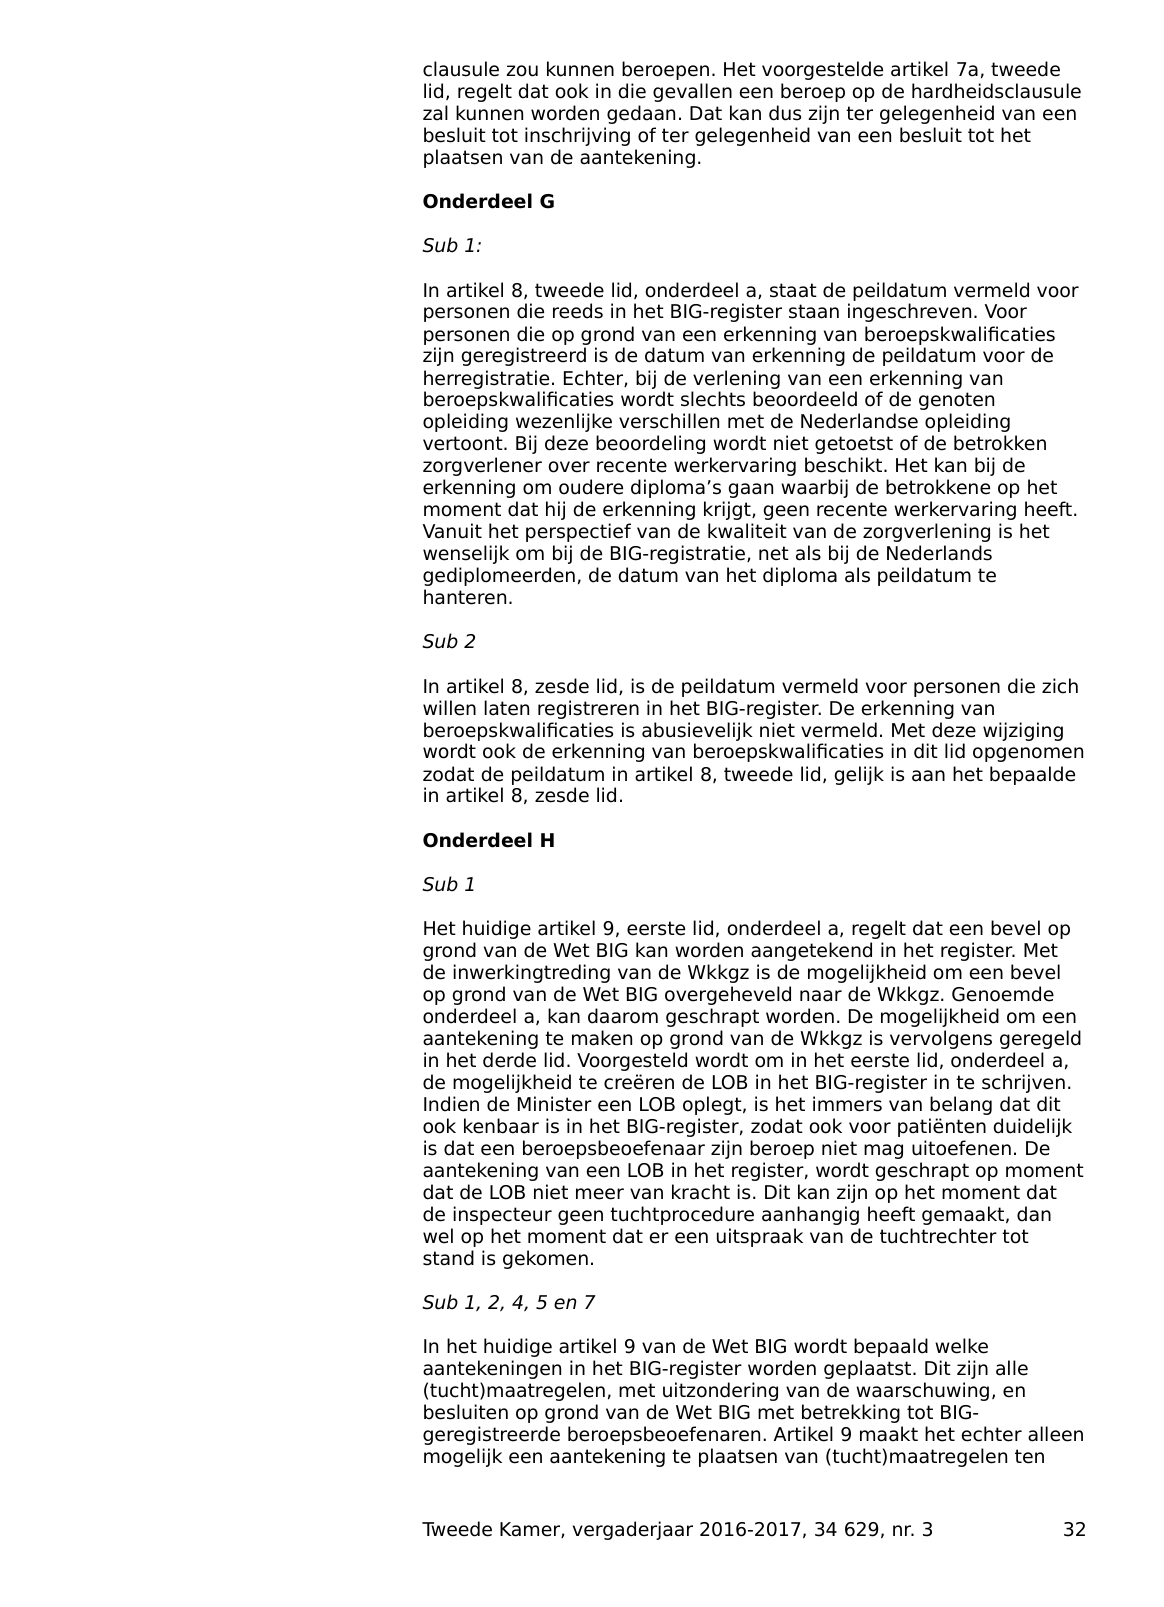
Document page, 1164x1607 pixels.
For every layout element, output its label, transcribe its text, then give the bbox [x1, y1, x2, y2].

text In artikel 8, zesde lid, is de peildatum vermeld voor personen die zich willen laten registreren in het BIG-register. De erkenning van beroepskwalificaties is abusievelijk niet vermeld. Met deze wijziging wordt ook de erkenning van beroepskwalificaties in dit lid opgenomen zodat de peildatum in artikel 8, tweede lid, gelijk is aan het bepaalde in artikel 8, zesde lid. [422, 676, 1087, 807]
subtitle Sub 1 [422, 874, 1087, 896]
subtitle Onderdeel G [422, 191, 1087, 213]
text clausule zou kunnen beroepen. Het voorgestelde artikel 7a, tweede lid, regelt dat ook in die gevallen een beroep op de hardheidsclausule zal kunnen worden gedaan. Dat kan dus zijn ter gelegenheid van een besluit tot inschrijving of ter gelegenheid van een besluit tot het plaatsen van de aantekening. [422, 59, 1087, 169]
text In het huidige artikel 9 van de Wet BIG wordt bepaald welke aantekeningen in het BIG-register worden geplaatst. Dit zijn alle (tucht)maatregelen, met uitzondering van de waarschuwing, en besluiten op grond van de Wet BIG met betrekking tot BIG-geregistreerde beroepsbeoefenaren. Artikel 9 maakt het echter alleen mogelijk een aantekening te plaatsen van (tucht)maatregelen ten [422, 1336, 1087, 1468]
subtitle Sub 1: [422, 235, 1087, 257]
subtitle Sub 2 [422, 631, 1087, 653]
subtitle Sub 1, 2, 4, 5 en 7 [422, 1292, 1087, 1314]
text Het huidige artikel 9, eerste lid, onderdeel a, regelt dat een bevel op grond van de Wet BIG kan worden aangetekend in het register. Met de inwerkingtreding van de Wkkgz is de mogelijkheid om een bevel op grond van de Wet BIG overgeheveld naar de Wkkgz. Genoemde onderdeel a, kan daarom geschrapt worden. De mogelijkheid om een aantekening te maken op grond van de Wkkgz is vervolgens geregeld in het derde lid. Voorgesteld wordt om in het eerste lid, onderdeel a, de mogelijkheid te creëren de LOB in het BIG-register in te schrijven. Indien de Minister een LOB oplegt, is het immers van belang dat dit ook kenbaar is in het BIG-register, zodat ook voor patiënten duidelijk is dat een beroepsbeoefenaar zijn beroep niet mag uitoefenen. De aantekening van een LOB in het register, wordt geschrapt op moment dat de LOB niet meer van kracht is. Dit kan zijn op het moment dat de inspecteur geen tuchtprocedure aanhangig heeft gemaakt, dan wel op het moment dat er een uitspraak van de tuchtrechter tot stand is gekomen. [422, 918, 1087, 1269]
text In artikel 8, tweede lid, onderdeel a, staat de peildatum vermeld voor personen die reeds in het BIG-register staan ingeschreven. Voor personen die op grond van een erkenning van beroepskwalificaties zijn geregistreerd is de datum van erkenning de peildatum voor de herregistratie. Echter, bij de verlening van een erkenning van beroepskwalificaties wordt slechts beoordeeld of de genoten opleiding wezenlijke verschillen met de Nederlandse opleiding vertoont. Bij deze beoordeling wordt niet getoetst of de betrokken zorgverlener over recente werkervaring beschikt. Het kan bij de erkenning om oudere diploma’s gaan waarbij de betrokkene op het moment dat hij de erkenning krijgt, geen recente werkervaring heeft. Vanuit het perspectief van de kwaliteit van de zorgverlening is het wenselijk om bij de BIG-registratie, net als bij de Nederlands gediplomeerden, de datum van het diploma als peildatum te hanteren. [422, 279, 1087, 609]
subtitle Onderdeel H [422, 829, 1087, 852]
